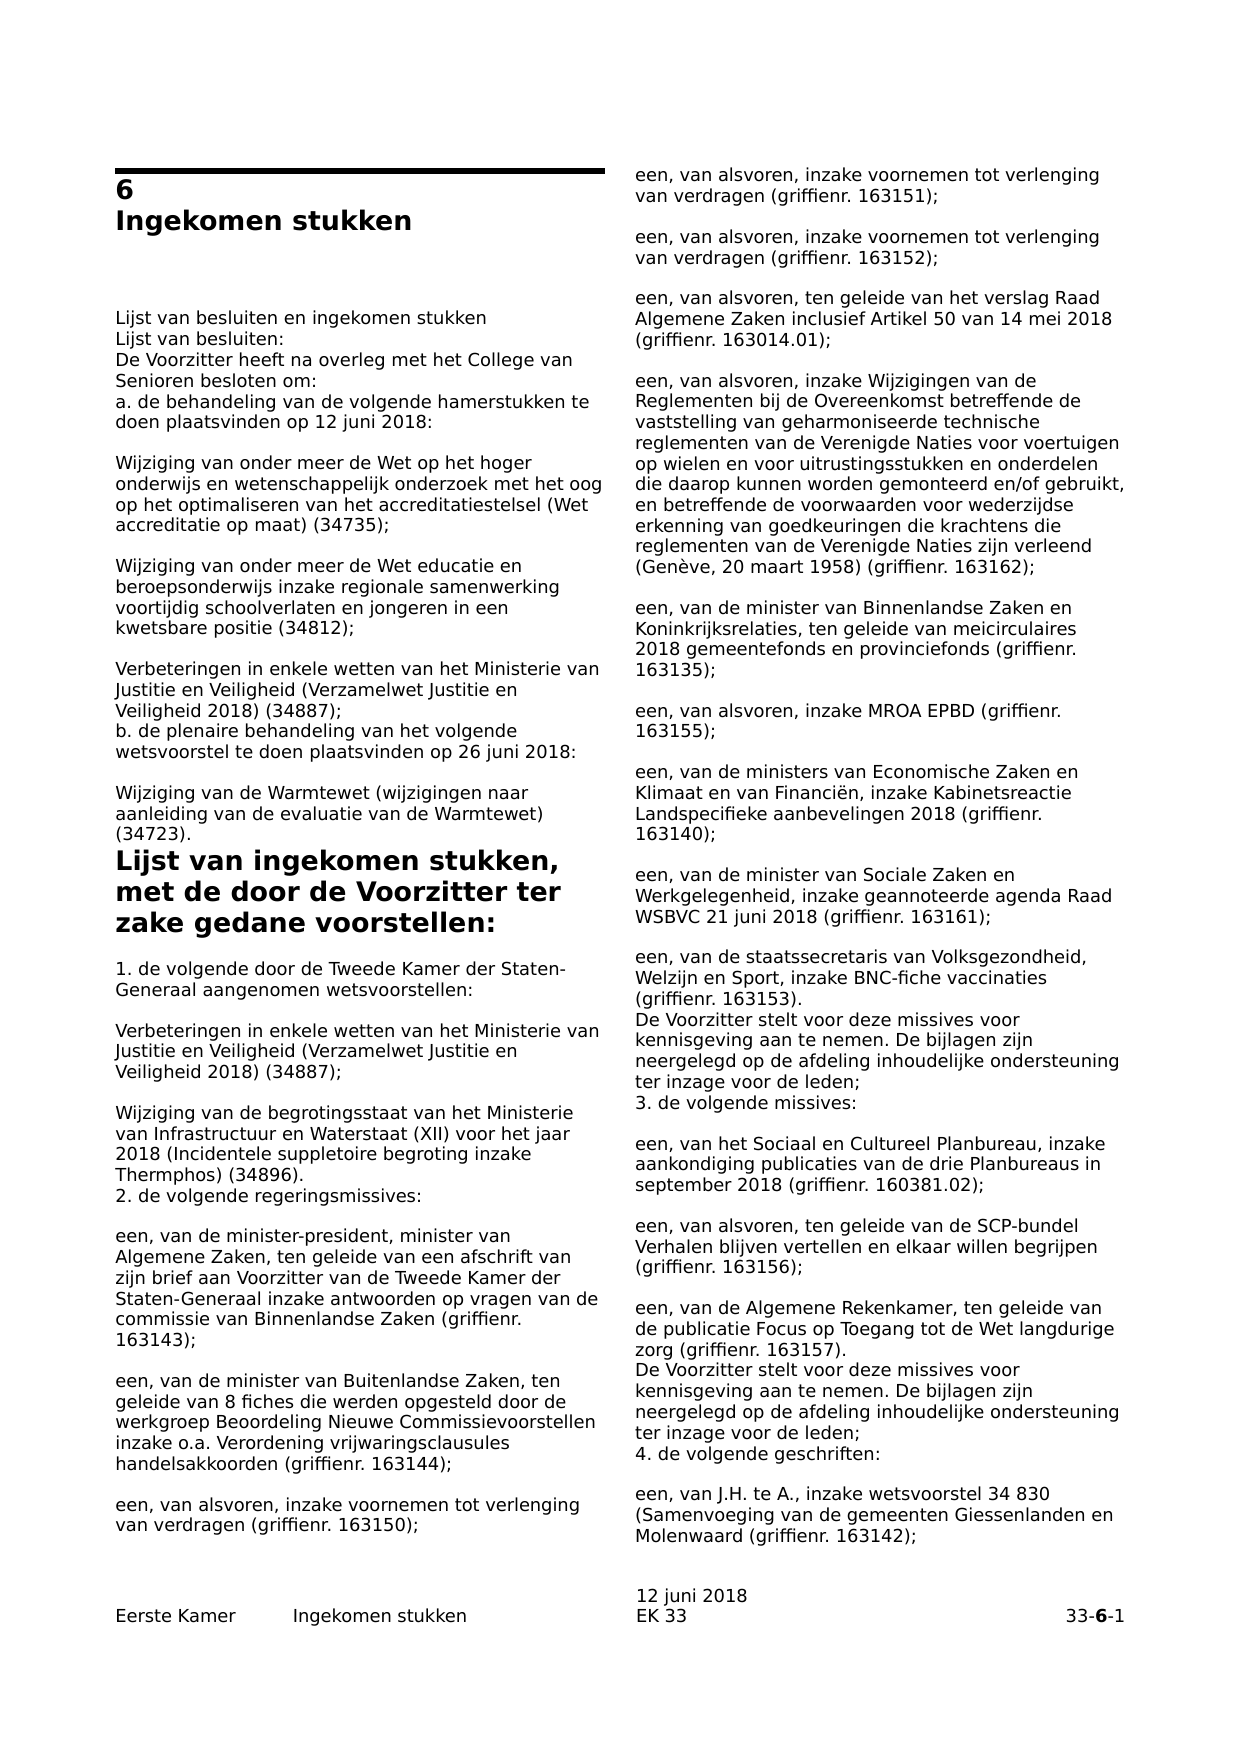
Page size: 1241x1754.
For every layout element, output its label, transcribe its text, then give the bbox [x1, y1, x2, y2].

text 4. de volgende geschriften: [635, 1443, 1125, 1464]
text een, van J.H. te A., inzake wetsvoorstel 34 830 (Samenvoeging van de gemeenten Giessenlanden en Molenwaard (griffienr. 163142); [635, 1484, 1125, 1546]
text 1. de volgende door de Tweede Kamer der Staten-Generaal aangenomen wetsvoorstellen: [115, 959, 605, 1000]
text een, van alsvoren, inzake voornemen tot verlenging van verdragen (griffienr. 163150); [115, 1494, 605, 1536]
text een, van het Sociaal en Cultureel Planbureau, inzake aankondiging publicaties van de drie Planbureaus in september 2018 (griffienr. 160381.02); [635, 1133, 1125, 1196]
text Verbeteringen in enkele wetten van het Ministerie van Justitie en Veiligheid (Verzamelwet Justitie en Veiligheid 2018) (34887); [115, 1020, 605, 1083]
text een, van de minister van Sociale Zaken en Werkgelegenheid, inzake geannoteerde agenda Raad WSBVC 21 juni 2018 (griffienr. 163161); [635, 865, 1125, 927]
text Lijst van besluiten: [115, 329, 605, 350]
text een, van alsvoren, inzake Wijzigingen van de Reglementen bij de Overeenkomst betreffende de vaststelling van geharmoniseerde technische reglementen van de Verenigde Naties voor voertuigen op wielen en voor uitrustingsstukken en onderdelen die daarop kunnen worden gemonteerd en/of gebruikt, en betreffende de voorwaarden voor wederzijdse erkenning van goedkeuringen die krachtens die reglementen van de Verenigde Naties zijn verleend (Genève, 20 maart 1958) (griffienr. 163162); [635, 370, 1125, 578]
text Wijziging van de Warmtewet (wijzigingen naar aanleiding van de evaluatie van de Warmtewet) (34723). [115, 783, 605, 845]
text een, van alsvoren, inzake MROA EPBD (griffienr. 163155); [635, 701, 1125, 742]
text 3. de volgende missives: [635, 1093, 1125, 1113]
text een, van de minister van Buitenlandse Zaken, ten geleide van 8 fiches die werden opgesteld door de werkgroep Beoordeling Nieuwe Commissievoorstellen inzake o.a. Verordening vrijwaringsclausules handelsakkoorden (griffienr. 163144); [115, 1371, 605, 1474]
text een, van de staatssecretaris van Volksgezondheid, Welzijn en Sport, inzake BNC-fiche vaccinaties (griffienr. 163153). [635, 947, 1125, 1009]
text een, van alsvoren, ten geleide van de SCP-bundel Verhalen blijven vertellen en elkaar willen begrijpen (griffienr. 163156); [635, 1216, 1125, 1278]
text 2. de volgende regeringsmissives: [115, 1186, 605, 1206]
text De Voorzitter stelt voor deze missives voor kennisgeving aan te nemen. De bijlagen zijn neergelegd op de afdeling inhoudelijke ondersteuning ter inzage voor de leden; [635, 1360, 1125, 1443]
text een, van alsvoren, inzake voornemen tot verlenging van verdragen (griffienr. 163151); [635, 165, 1125, 207]
text een, van de ministers van Economische Zaken en Klimaat en van Financiën, inzake Kabinetsreactie Landspecifieke aanbevelingen 2018 (griffienr. 163140); [635, 762, 1125, 845]
text De Voorzitter stelt voor deze missives voor kennisgeving aan te nemen. De bijlagen zijn neergelegd op de afdeling inhoudelijke ondersteuning ter inzage voor de leden; [635, 1009, 1125, 1093]
text Wijziging van onder meer de Wet op het hoger onderwijs en wetenschappelijk onderzoek met het oog op het optimaliseren van het accreditatiestelsel (Wet accreditatie op maat) (34735); [115, 453, 605, 536]
text een, van alsvoren, inzake voornemen tot verlenging van verdragen (griffienr. 163152); [635, 227, 1125, 268]
text b. de plenaire behandeling van het volgende wetsvoorstel te doen plaatsvinden op 26 juni 2018: [115, 721, 605, 763]
text Lijst van besluiten en ingekomen stukken [115, 308, 605, 329]
text Wijziging van onder meer de Wet educatie en beroepsonderwijs inzake regionale samenwerking voortijdig schoolverlaten en jongeren in een kwetsbare positie (34812); [115, 556, 605, 639]
title Lijst van ingekomen stukken, met de door de Voorzitter ter zake gedane voorstellen: [115, 845, 605, 939]
text Verbeteringen in enkele wetten van het Ministerie van Justitie en Veiligheid (Verzamelwet Justitie en Veiligheid 2018) (34887); [115, 659, 605, 721]
text een, van de minister van Binnenlandse Zaken en Koninkrijksrelaties, ten geleide van meicirculaires 2018 gemeentefonds en provinciefonds (griffienr. 163135); [635, 598, 1125, 681]
text De Voorzitter heeft na overleg met het College van Senioren besloten om: [115, 350, 605, 391]
text Wijziging van de begrotingsstaat van het Ministerie van Infrastructuur en Waterstaat (XII) voor het jaar 2018 (Incidentele suppletoire begroting inzake Thermphos) (34896). [115, 1103, 605, 1186]
text een, van de minister-president, minister van Algemene Zaken, ten geleide van een afschrift van zijn brief aan Voorzitter van de Tweede Kamer der Staten-Generaal inzake antwoorden op vragen van de commissie van Binnenlandse Zaken (griffienr. 163143); [115, 1226, 605, 1351]
text een, van de Algemene Rekenkamer, ten geleide van de publicatie Focus op Toegang tot de Wet langdurige zorg (griffienr. 163157). [635, 1298, 1125, 1360]
text a. de behandeling van de volgende hamerstukken te doen plaatsvinden op 12 juni 2018: [115, 391, 605, 433]
title 6 Ingekomen stukken [115, 174, 605, 237]
text een, van alsvoren, ten geleide van het verslag Raad Algemene Zaken inclusief Artikel 50 van 14 mei 2018 (griffienr. 163014.01); [635, 288, 1125, 350]
